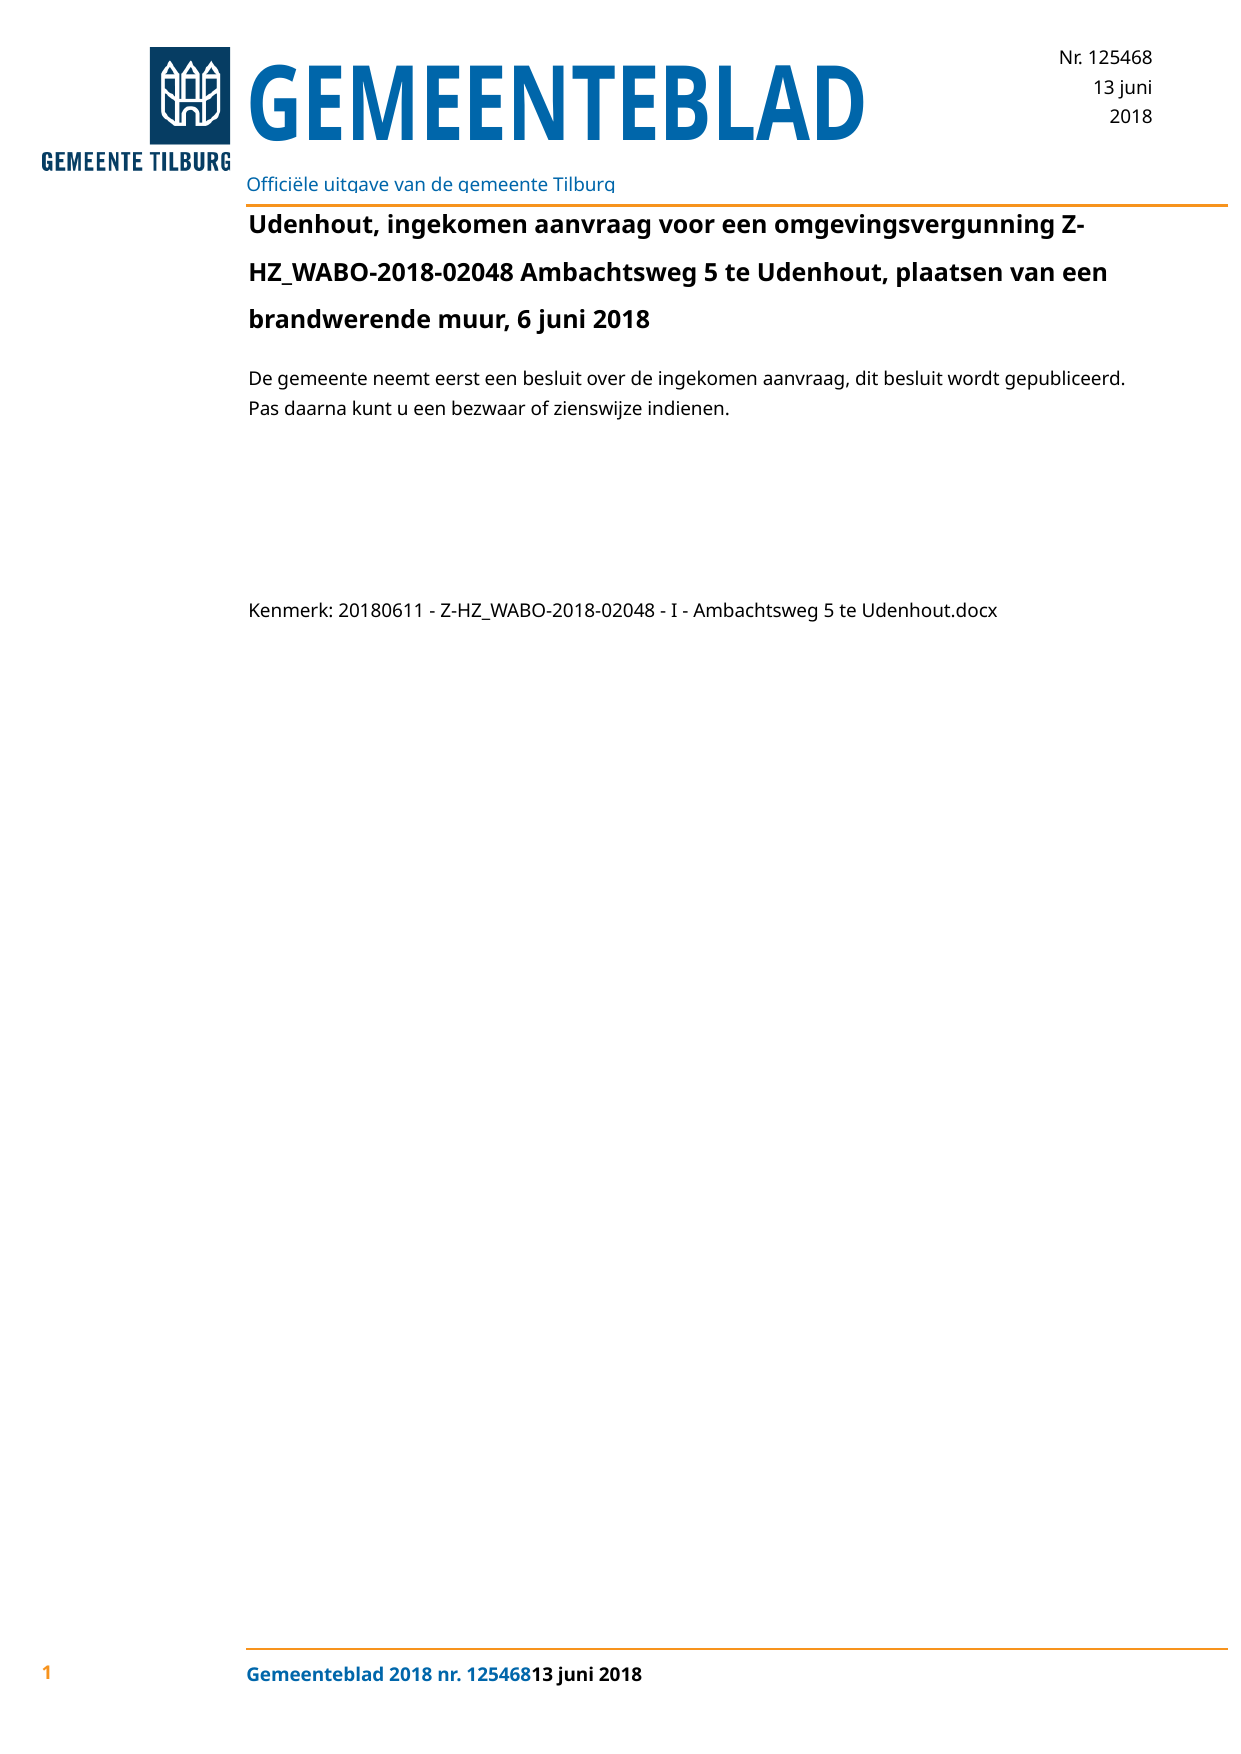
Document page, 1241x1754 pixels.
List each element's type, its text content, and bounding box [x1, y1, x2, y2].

picture [41, 47, 231, 172]
text Kenmerk: 20180611 - Z-HZ_WABO-2018-02048 - I - Ambachtsweg 5 te Udenhout.docx [248, 597, 1152, 622]
text De gemeente neemt eerst een besluit over de ingekomen aanvraag, dit besluit wordt gepubliceerd. Pas daarna kunt u een bezwaar of zienswijze indienen. [248, 366, 1152, 421]
text Udenhout, ingekomen aanvraag voor een omgevingsvergunning Z-HZ_WABO-2018-02048 Ambachtsweg 5 te Udenhout, plaatsen van een brandwerende muur, 6 juni 2018 [248, 207, 1152, 336]
